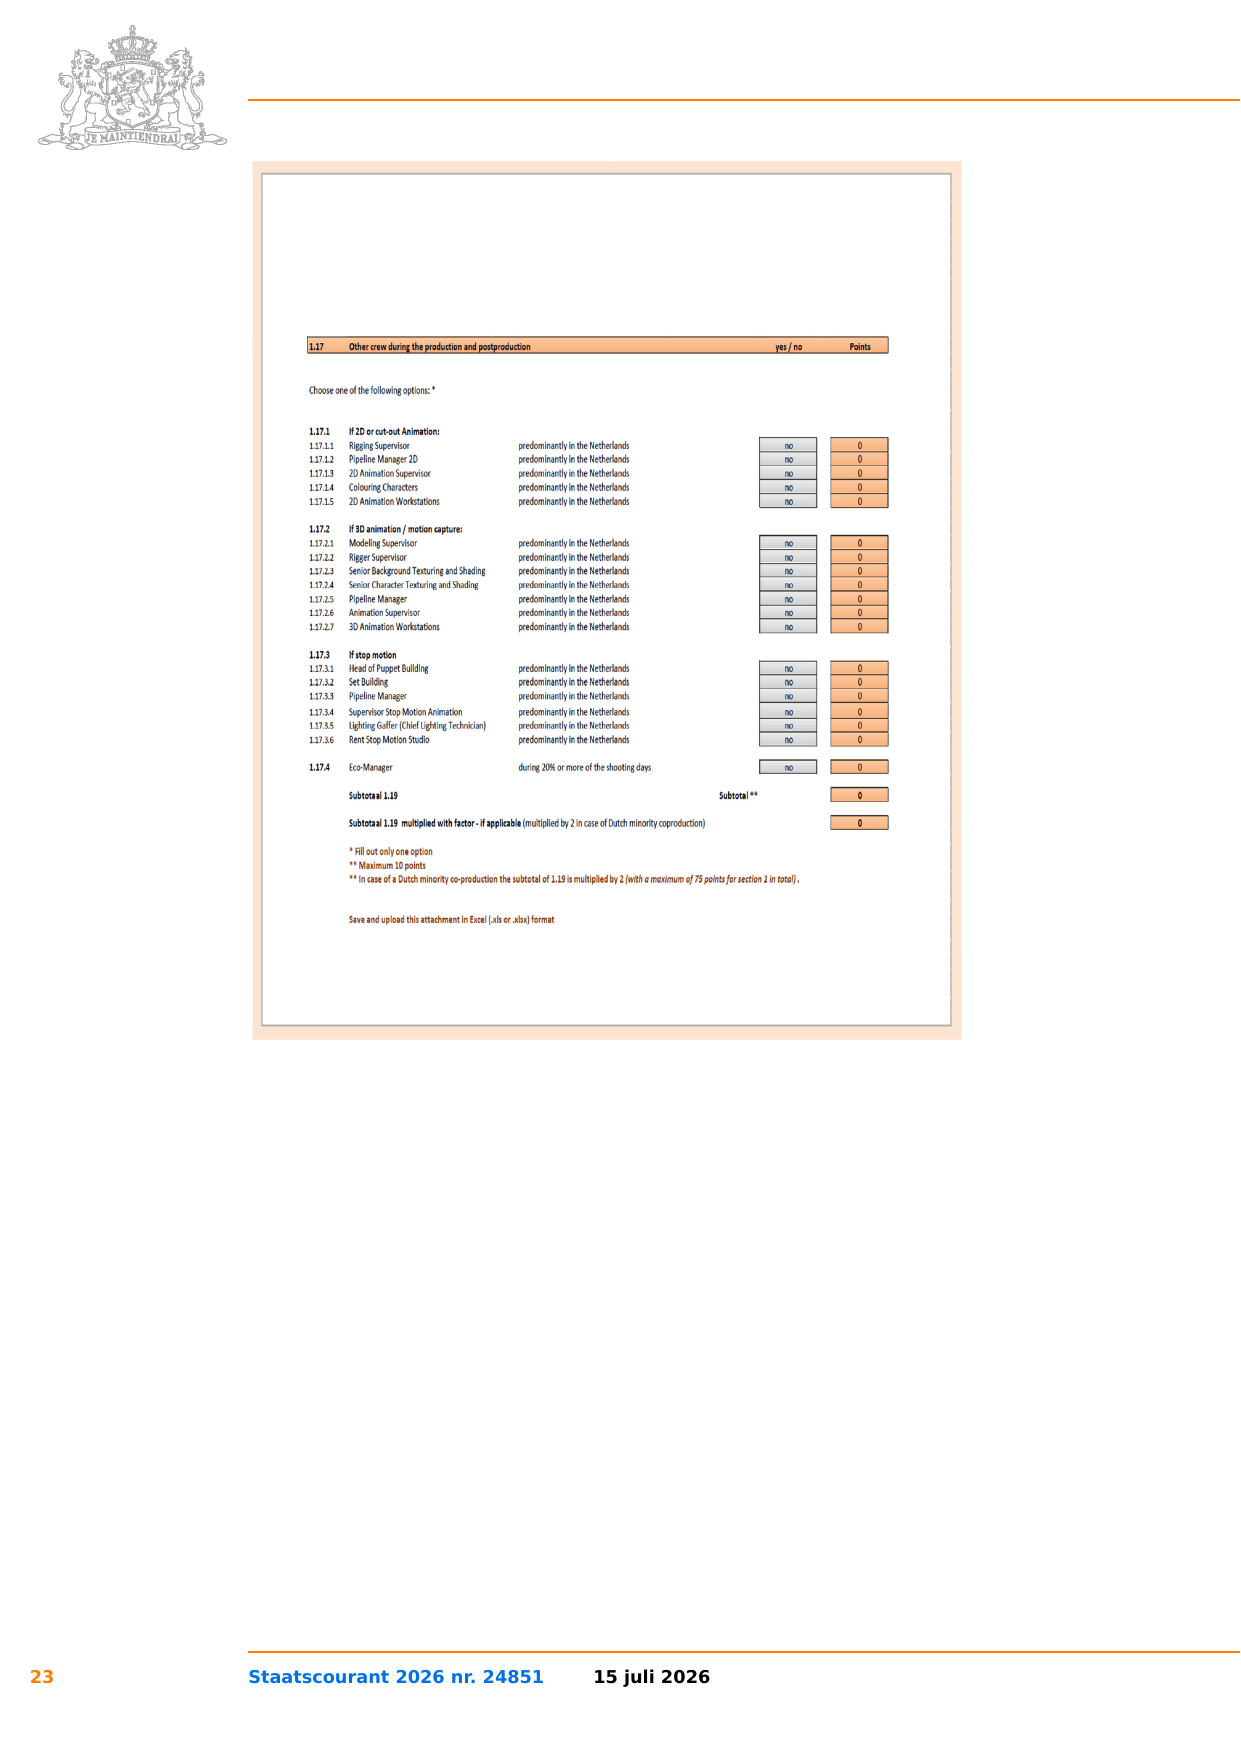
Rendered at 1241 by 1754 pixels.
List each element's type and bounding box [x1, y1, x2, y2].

picture [38, 25, 227, 150]
picture [248, 151, 969, 1050]
